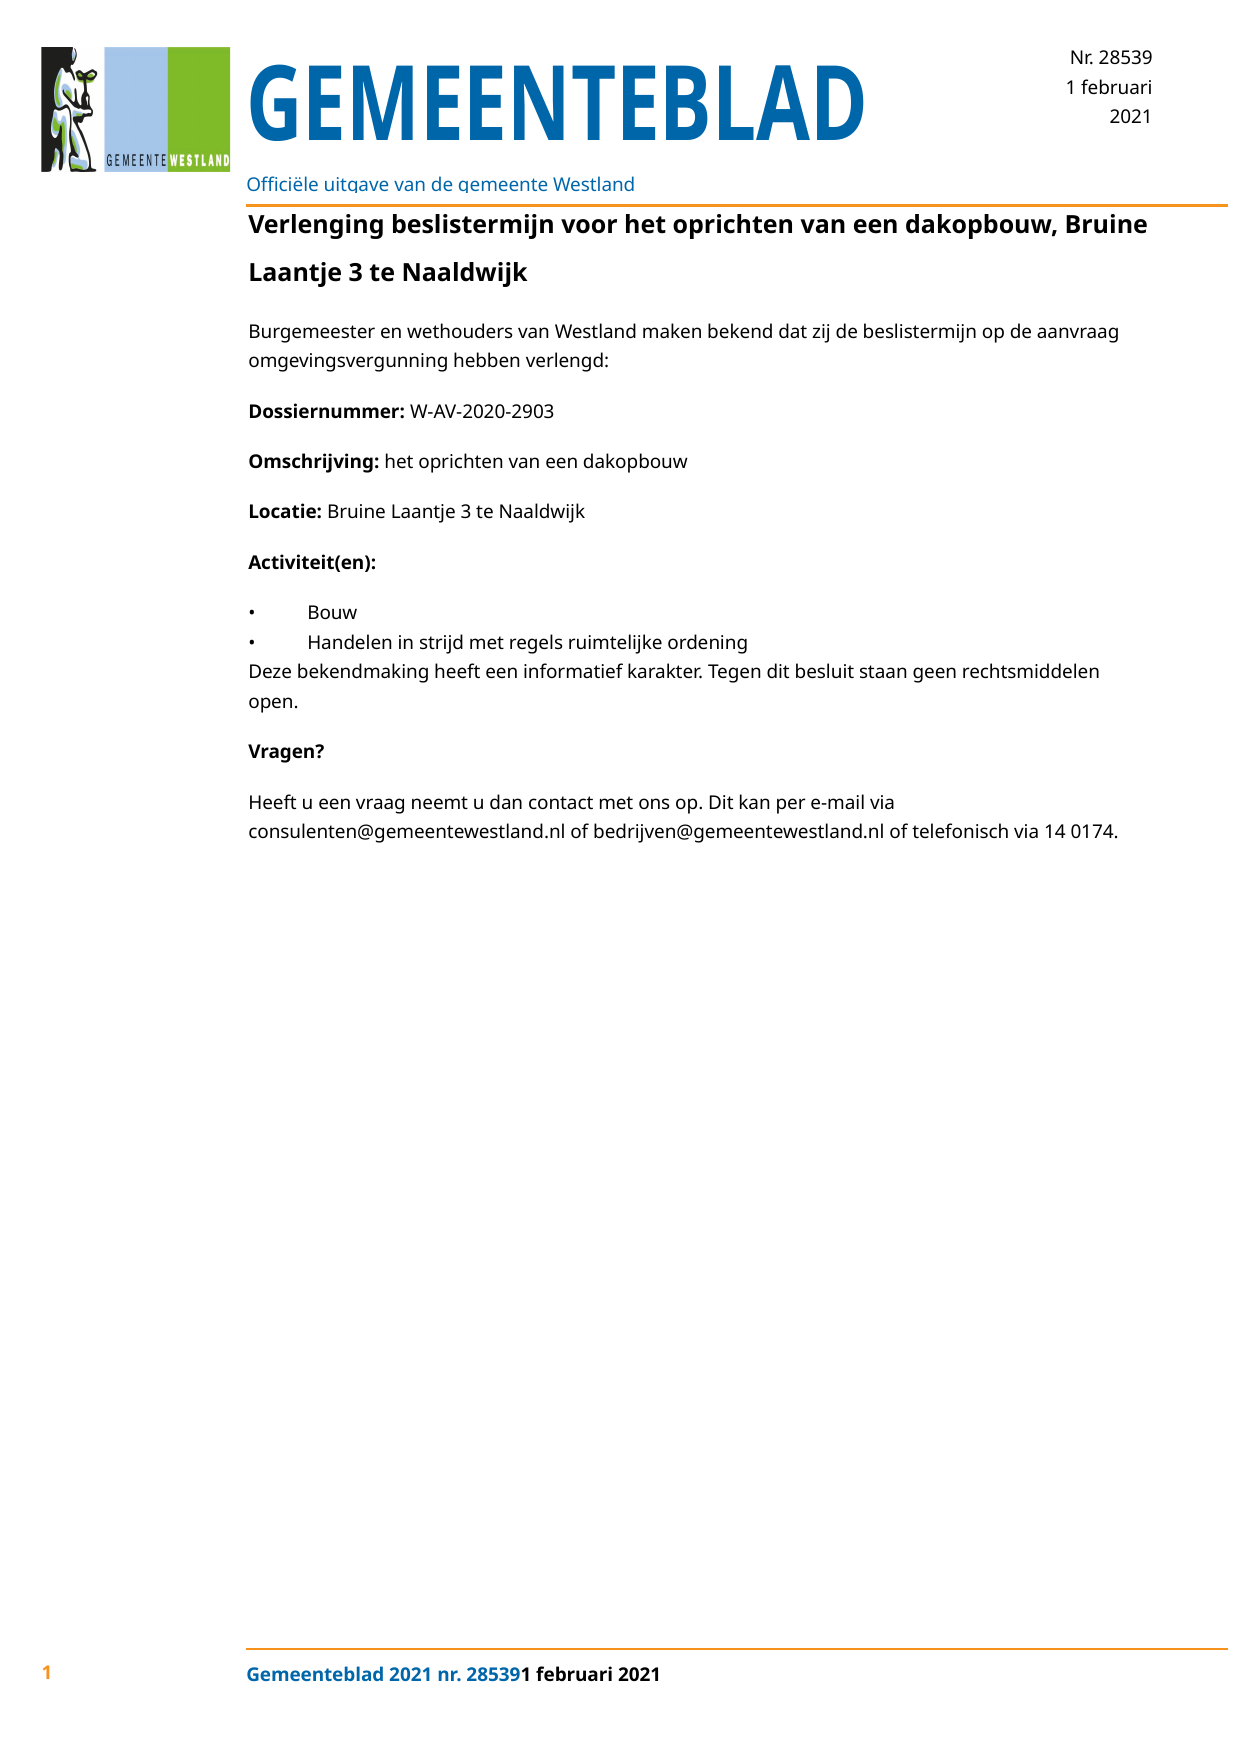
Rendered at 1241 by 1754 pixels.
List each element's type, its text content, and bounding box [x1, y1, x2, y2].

picture [41, 47, 231, 172]
text Vragen? [248, 739, 1152, 764]
list Bouw [248, 599, 1152, 625]
text Heeft u een vraag neemt u dan contact met ons op. Dit kan per e-mail via consulenten@gemeentewestland.nl of bedrijven@gemeentewestland.nl of telefonisch via 14 0174. [248, 789, 1152, 844]
text Verlenging beslistermijn voor het oprichten van een dakopbouw, Bruine Laantje 3 te Naaldwijk [248, 207, 1152, 288]
list Handelen in strijd met regels ruimtelijke ordening [248, 629, 1152, 655]
text Burgemeester en wethouders van Westland maken bekend dat zij de beslistermijn op de aanvraag omgevingsvergunning hebben verlengd: [248, 318, 1152, 373]
text Locatie: Bruine Laantje 3 te Naaldwijk [248, 499, 1152, 524]
text Activiteit(en): [248, 549, 1152, 575]
text Omschrijving: het oprichten van een dakopbouw [248, 448, 1152, 474]
text Dossiernummer: W-AV-2020-2903 [248, 398, 1152, 424]
text Deze bekendmaking heeft een informatief karakter. Tegen dit besluit staan geen rechtsmiddelen open. [248, 659, 1152, 714]
